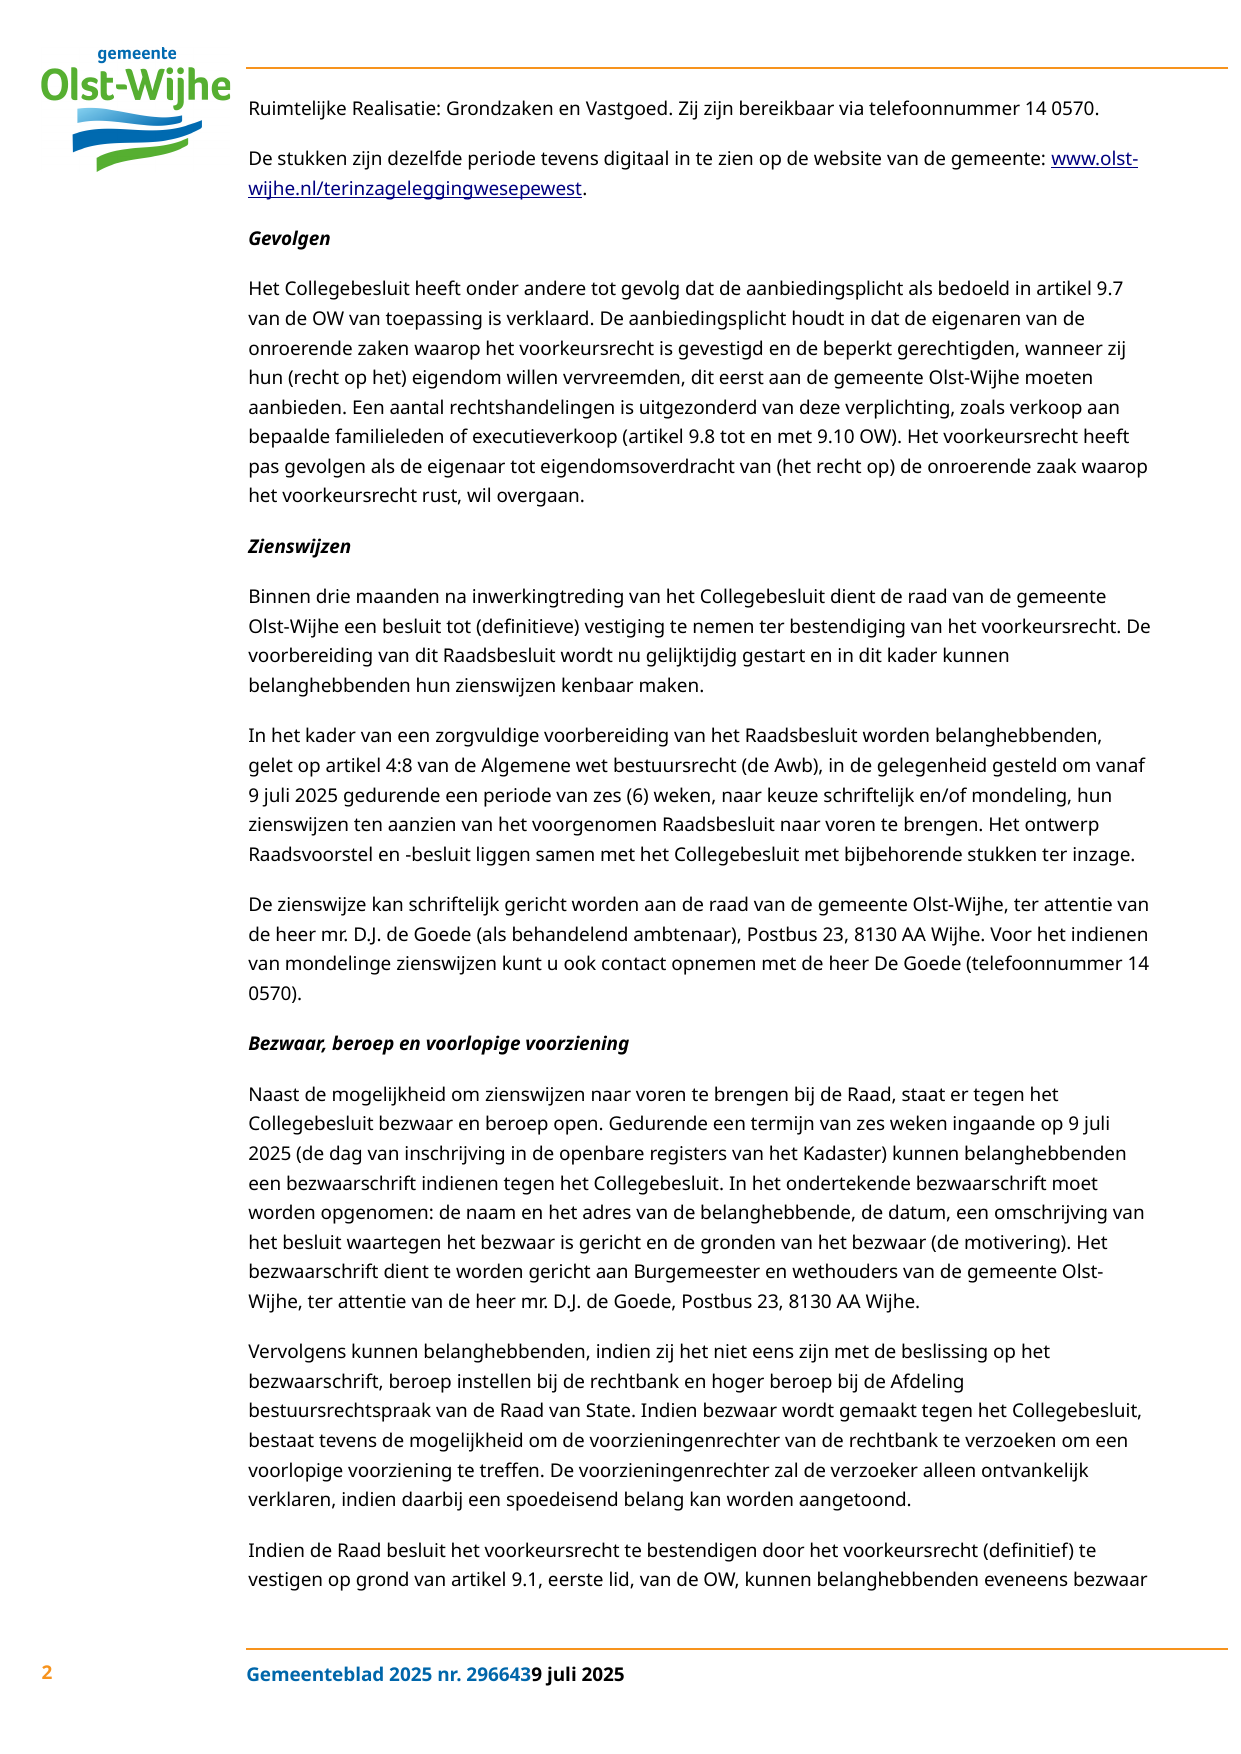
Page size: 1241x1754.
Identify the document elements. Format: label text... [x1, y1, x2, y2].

text Bezwaar, beroep en voorlopige voorziening [248, 1031, 1152, 1056]
picture [41, 47, 231, 172]
text Indien de Raad besluit het voorkeursrecht te bestendigen door het voorkeursrecht (definitief) te vestigen op grond van artikel 9.1, eerste lid, van de OW, kunnen belanghebbenden eveneens bezwaar [248, 1537, 1152, 1592]
text Zienswijzen [248, 533, 1152, 559]
text De zienswijze kan schriftelijk gericht worden aan de raad van de gemeente Olst-Wijhe, ter attentie van de heer mr. D.J. de Goede (als behandelend ambtenaar), Postbus 23, 8130 AA Wijhe. Voor het indienen van mondelinge zienswijzen kunt u ook contact opnemen met de heer De Goede (telefoonnummer 14 0570). [248, 891, 1152, 1006]
text Binnen drie maanden na inwerkingtreding van het Collegebesluit dient de raad van de gemeente Olst-Wijhe een besluit tot (definitieve) vestiging te nemen ter bestendiging van het voorkeursrecht. De voorbereiding van dit Raadsbesluit wordt nu gelijktijdig gestart en in dit kader kunnen belanghebbenden hun zienswijzen kenbaar maken. [248, 583, 1152, 698]
text In het kader van een zorgvuldige voorbereiding van het Raadsbesluit worden belanghebbenden, gelet op artikel 4:8 van de Algemene wet bestuursrecht (de Awb), in de gelegenheid gesteld om vanaf 9 juli 2025 gedurende een periode van zes (6) weken, naar keuze schriftelijk en/of mondeling, hun zienswijzen ten aanzien van het voorgenomen Raadsbesluit naar voren te brengen. Het ontwerp Raadsvoorstel en -besluit liggen samen met het Collegebesluit met bijbehorende stukken ter inzage. [248, 723, 1152, 867]
text Gevolgen [248, 225, 1152, 251]
text Naast de mogelijkheid om zienswijzen naar voren te brengen bij de Raad, staat er tegen het Collegebesluit bezwaar en beroep open. Gedurende een termijn van zes weken ingaande op 9 juli 2025 (de dag van inschrijving in de openbare registers van het Kadaster) kunnen belanghebbenden een bezwaarschrift indienen tegen het Collegebesluit. In het ondertekende bezwaar­schrift moet worden opgenomen: de naam en het adres van de belanghebbende, de datum, een omschrijving van het besluit waartegen het bezwaar is gericht en de gronden van het bezwaar (de motivering). Het bezwaar­schrift dient te worden gericht aan Burgemeester en wethouders van de gemeente Olst-Wijhe, ter attentie van de heer mr. D.J. de Goede, Postbus 23, 8130 AA Wijhe. [248, 1081, 1152, 1314]
text De stukken zijn dezelfde periode tevens digitaal in te zien op de website van de gemeente: www.olst-wijhe.nl/terinzageleggingwesepewest. [248, 145, 1152, 201]
text Het Collegebesluit heeft onder andere tot gevolg dat de aanbiedingsplicht als bedoeld in artikel 9.7 van de OW van toepassing is verklaard. De aanbiedings­plicht houdt in dat de eigenaren van de onroerende zaken waarop het voorkeursrecht is gevestigd en de beperkt gerechtigden, wanneer zij hun (recht op het) eigendom willen vervreemden, dit eerst aan de gemeente Olst-Wijhe moeten aanbieden. Een aantal rechtshandelingen is uitgezonderd van deze verplichting, zoals verkoop aan bepaalde familieleden of executieverkoop (artikel 9.8 tot en met 9.10 OW). Het voorkeursrecht heeft pas gevolgen als de eigenaar tot eigendomsoverdracht van (het recht op) de onroerende zaak waarop het voorkeursrecht rust, wil overgaan. [248, 276, 1152, 508]
text Vervolgens kunnen belanghebbenden, indien zij het niet eens zijn met de beslissing op het bezwaarschrift, beroep instellen bij de rechtbank en hoger beroep bij de Afdeling bestuursrechtspraak van de Raad van State. Indien bezwaar wordt gemaakt tegen het Collegebesluit, bestaat tevens de mogelijkheid om de voorzieningenrechter van de rechtbank te verzoeken om een voorlopige voorziening te treffen. De voorzieningenrechter zal de verzoeker alleen ontvan­ke­lijk verklaren, indien daarbij een spoedeisend belang kan worden aangetoond. [248, 1338, 1152, 1512]
text Ruimtelijke Realisatie: Grondzaken en Vastgoed. Zij zijn bereikbaar via telefoonnummer 14 0570. [248, 95, 1152, 121]
